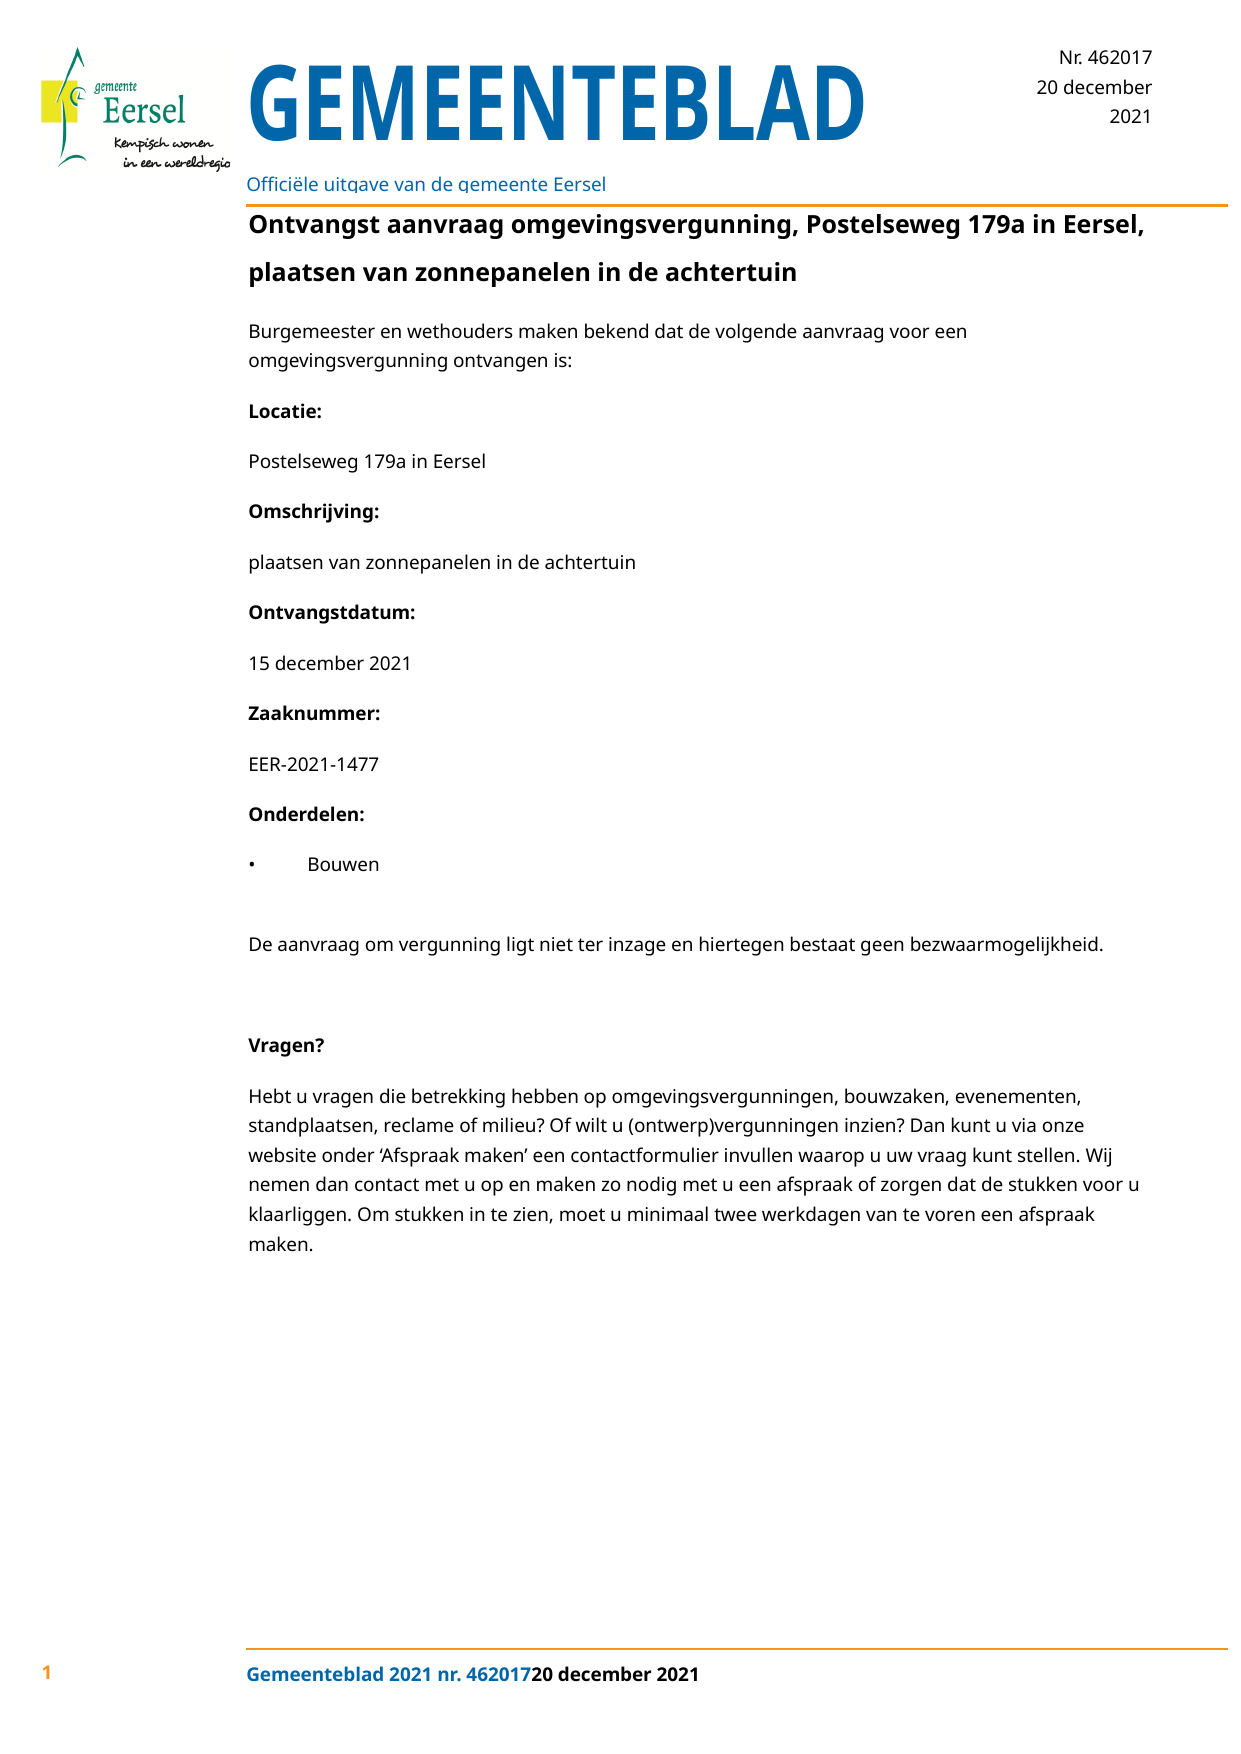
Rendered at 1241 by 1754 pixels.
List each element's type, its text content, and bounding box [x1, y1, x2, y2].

text Ontvangst aanvraag omgevingsvergunning, Postelseweg 179a in Eersel, plaatsen van zonnepanelen in de achtertuin [248, 207, 1152, 288]
text Omschrijving: [248, 499, 1152, 524]
picture [41, 47, 231, 172]
text De aanvraag om vergunning ligt niet ter inzage en hiertegen bestaat geen bezwaarmogelijkheid. [248, 932, 1152, 957]
list Bouwen [248, 852, 1152, 877]
text Hebt u vragen die betrekking hebben op omgevingsvergunningen, bouwzaken, evenementen, standplaatsen, reclame of milieu? Of wilt u (ontwerp)vergunningen inzien? Dan kunt u via onze website onder ‘Afspraak maken’ een contactformulier invullen waarop u uw vraag kunt stellen. Wij nemen dan contact met u op en maken zo nodig met u een afspraak of zorgen dat de stukken voor u klaarliggen. Om stukken in te zien, moet u minimaal twee werkdagen van te voren een afspraak maken. [248, 1083, 1152, 1257]
text Zaaknummer: [248, 700, 1152, 726]
text Burgemeester en wethouders maken bekend dat de volgende aanvraag voor een omgevingsvergunning ontvangen is: [248, 318, 1152, 373]
text Locatie: [248, 398, 1152, 424]
text 15 december 2021 [248, 650, 1152, 676]
text Onderdelen: [248, 801, 1152, 827]
text Ontvangstdatum: [248, 599, 1152, 625]
text Vragen? [248, 1032, 1152, 1058]
text plaatsen van zonnepanelen in de achtertuin [248, 549, 1152, 575]
text EER-2021-1477 [248, 751, 1152, 777]
text Postelseweg 179a in Eersel [248, 448, 1152, 474]
